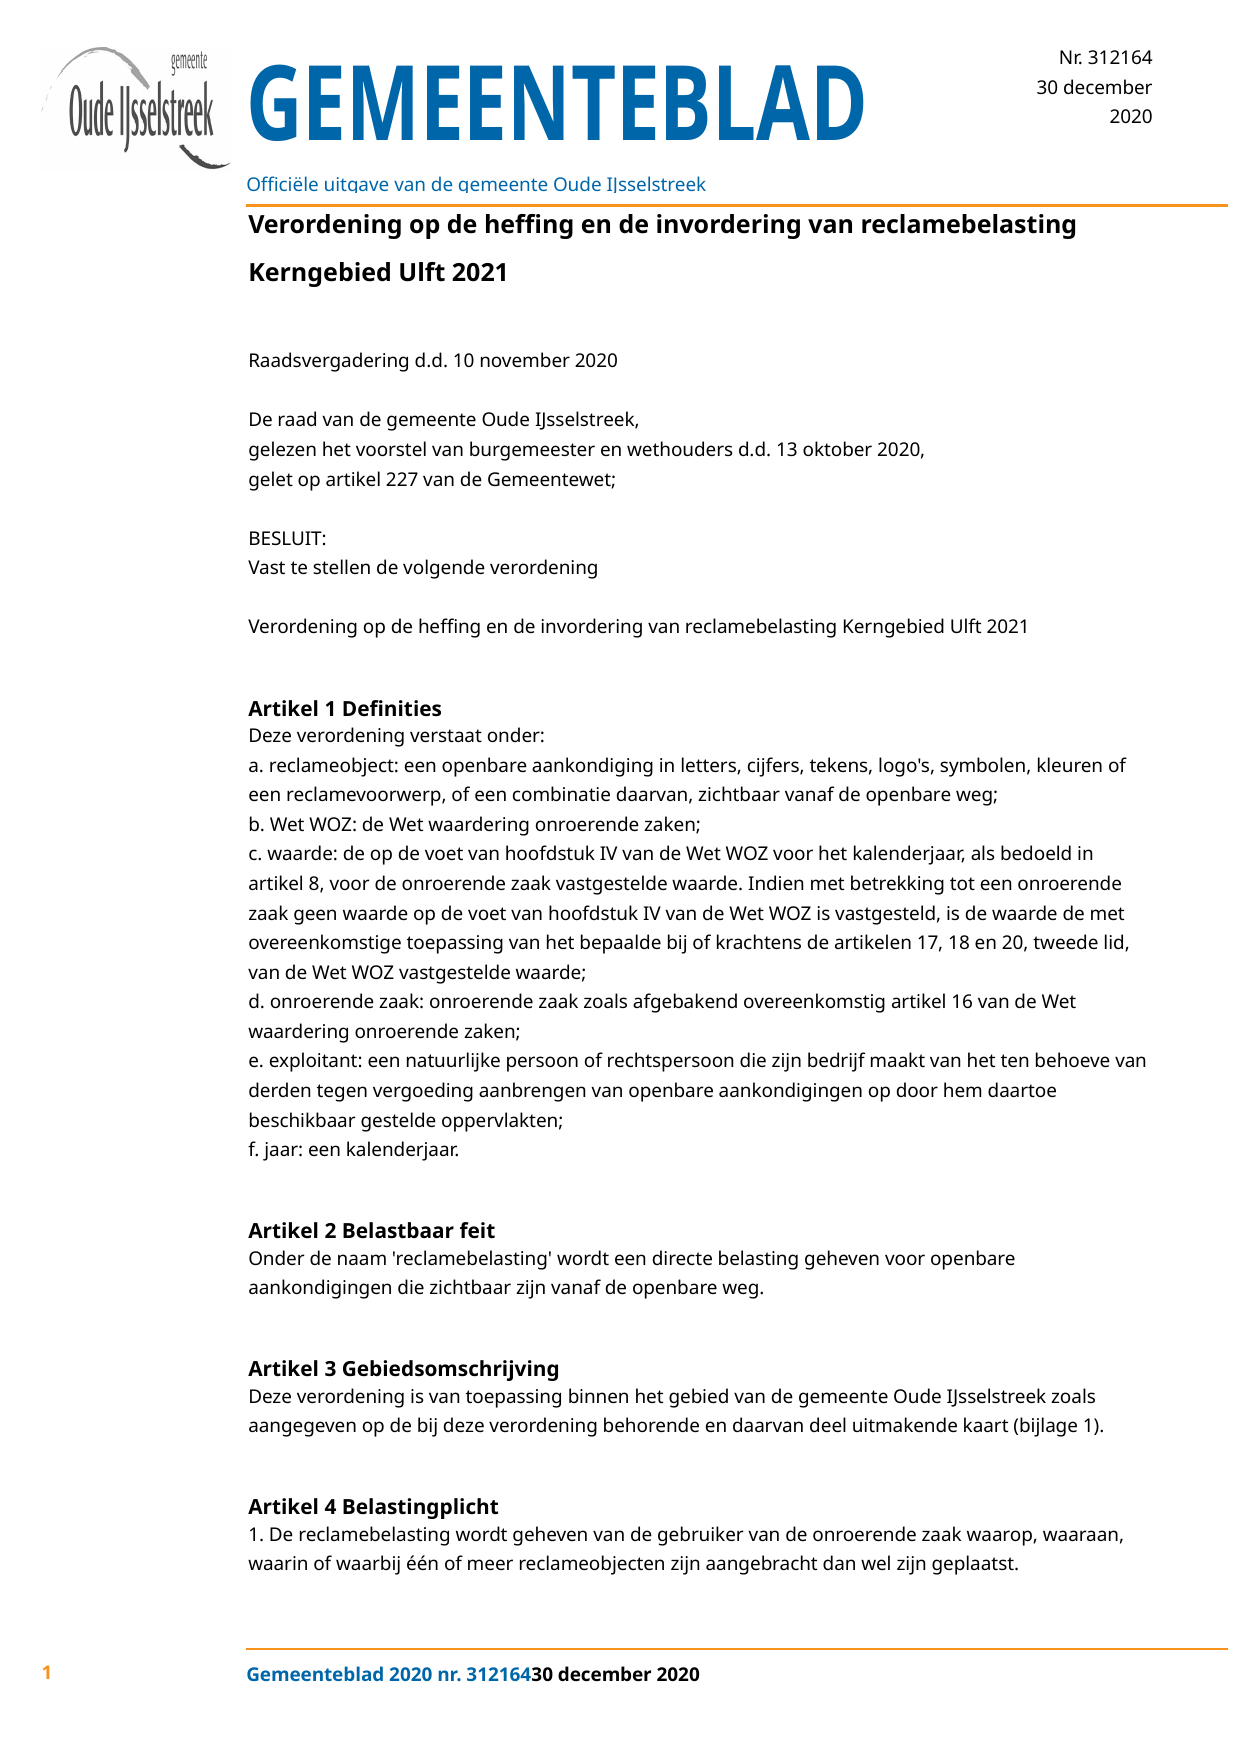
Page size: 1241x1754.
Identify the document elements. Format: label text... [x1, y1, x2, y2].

text f. jaar: een kalenderjaar. [248, 1136, 1152, 1162]
text b. Wet WOZ: de Wet waardering onroerende zaken; [248, 811, 1152, 837]
picture [41, 47, 231, 172]
text gelet op artikel 227 van de Gemeentewet; [248, 466, 1152, 492]
text Deze verordening is van toepassing binnen het gebied van de gemeente Oude IJsselstreek zoals aangegeven op de bij deze verordening behorende en daarvan deel uitmakende kaart (bijlage 1). [248, 1383, 1152, 1438]
text c. waarde: de op de voet van hoofdstuk IV van de Wet WOZ voor het kalenderjaar, als bedoeld in artikel 8, voor de onroerende zaak vastgestelde waarde. Indien met betrekking tot een onroerende zaak geen waarde op de voet van hoofdstuk IV van de Wet WOZ is vastgesteld, is de waarde de met overeenkomstige toepassing van het bepaalde bij of krachtens de artikelen 17, 18 en 20, tweede lid, van de Wet WOZ vastgestelde waarde; [248, 841, 1152, 984]
text Artikel 1 Definities [248, 694, 1152, 722]
text Raadsvergadering d.d. 10 november 2020 [248, 347, 1152, 373]
text De raad van de gemeente Oude IJsselstreek, [248, 407, 1152, 432]
text e. exploitant: een natuurlijke persoon of rechtspersoon die zijn bedrijf maakt van het ten behoeve van derden tegen vergoeding aanbrengen van openbare aankondigingen op door hem daartoe beschikbaar gestelde oppervlakten; [248, 1048, 1152, 1132]
text Onder de naam 'reclamebelasting' wordt een directe belasting geheven voor openbare aankondigingen die zichtbaar zijn vanaf de openbare weg. [248, 1245, 1152, 1300]
text Verordening op de heffing en de invordering van reclamebelasting Kerngebied Ulft 2021 [248, 614, 1152, 639]
text a. reclameobject: een openbare aankondiging in letters, cijfers, tekens, logo's, symbolen, kleuren of een reclamevoorwerp, of een combinatie daarvan, zichtbaar vanaf de openbare weg; [248, 752, 1152, 807]
text Vast te stellen de volgende verordening [248, 554, 1152, 580]
text d. onroerende zaak: onroerende zaak zoals afgebakend overeenkomstig artikel 16 van de Wet waardering onroerende zaken; [248, 988, 1152, 1044]
text Artikel 3 Gebiedsomschrijving [248, 1354, 1152, 1383]
text BESLUIT: [248, 525, 1152, 551]
text Artikel 2 Belastbaar feit [248, 1216, 1152, 1245]
text Verordening op de heffing en de invordering van reclamebelasting Kerngebied Ulft 2021 [248, 207, 1152, 288]
text Deze verordening verstaat onder: [248, 722, 1152, 748]
text gelezen het voorstel van burgemeester en wethouders d.d. 13 oktober 2020, [248, 436, 1152, 462]
text 1. De reclamebelasting wordt geheven van de gebruiker van de onroerende zaak waarop, waaraan, waarin of waarbij één of meer reclameobjecten zijn aangebracht dan wel zijn geplaatst. [248, 1521, 1152, 1576]
text Artikel 4 Belastingplicht [248, 1492, 1152, 1521]
